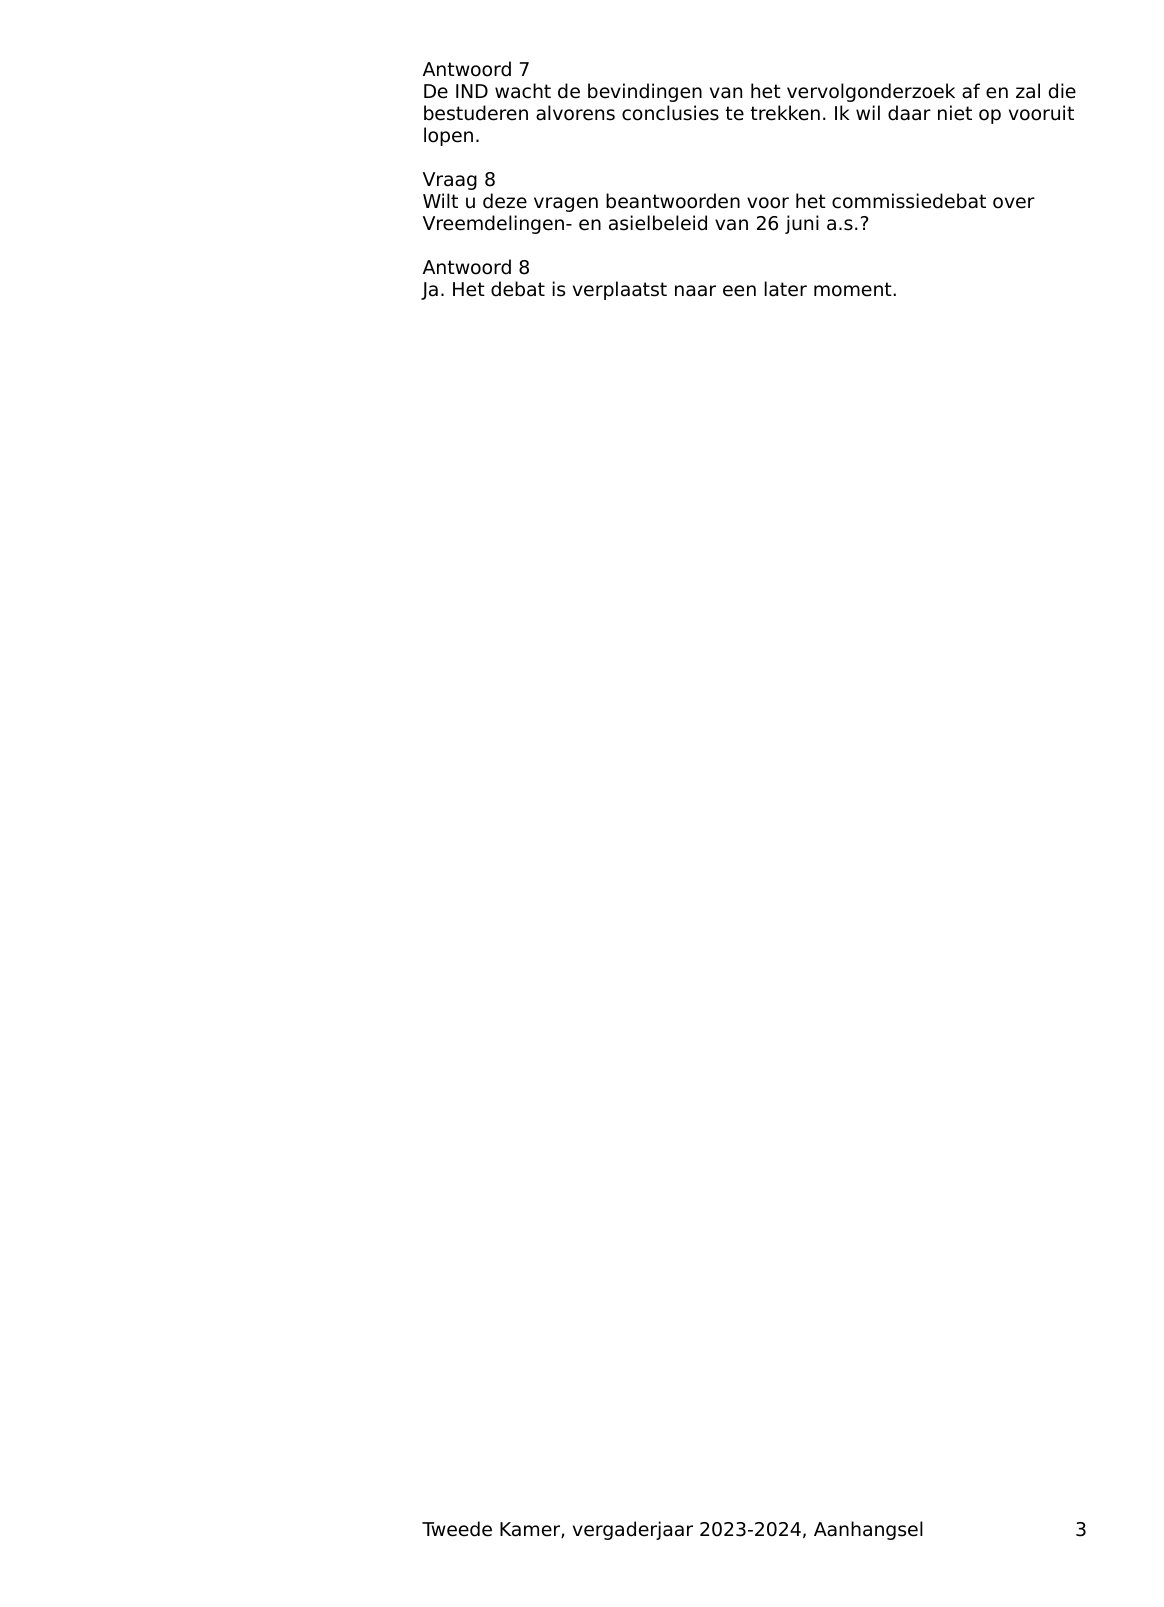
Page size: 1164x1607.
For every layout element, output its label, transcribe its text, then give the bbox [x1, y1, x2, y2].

text Vraag 8 [422, 169, 1087, 191]
text De IND wacht de bevindingen van het vervolgonderzoek af en zal die bestuderen alvorens conclusies te trekken. Ik wil daar niet op vooruit lopen. [422, 81, 1087, 147]
text Antwoord 7 [422, 59, 1087, 81]
text Wilt u deze vragen beantwoorden voor het commissiedebat over Vreemdelingen- en asielbeleid van 26 juni a.s.? [422, 191, 1087, 235]
text Ja. Het debat is verplaatst naar een later moment. [422, 279, 1087, 301]
text Antwoord 8 [422, 257, 1087, 279]
